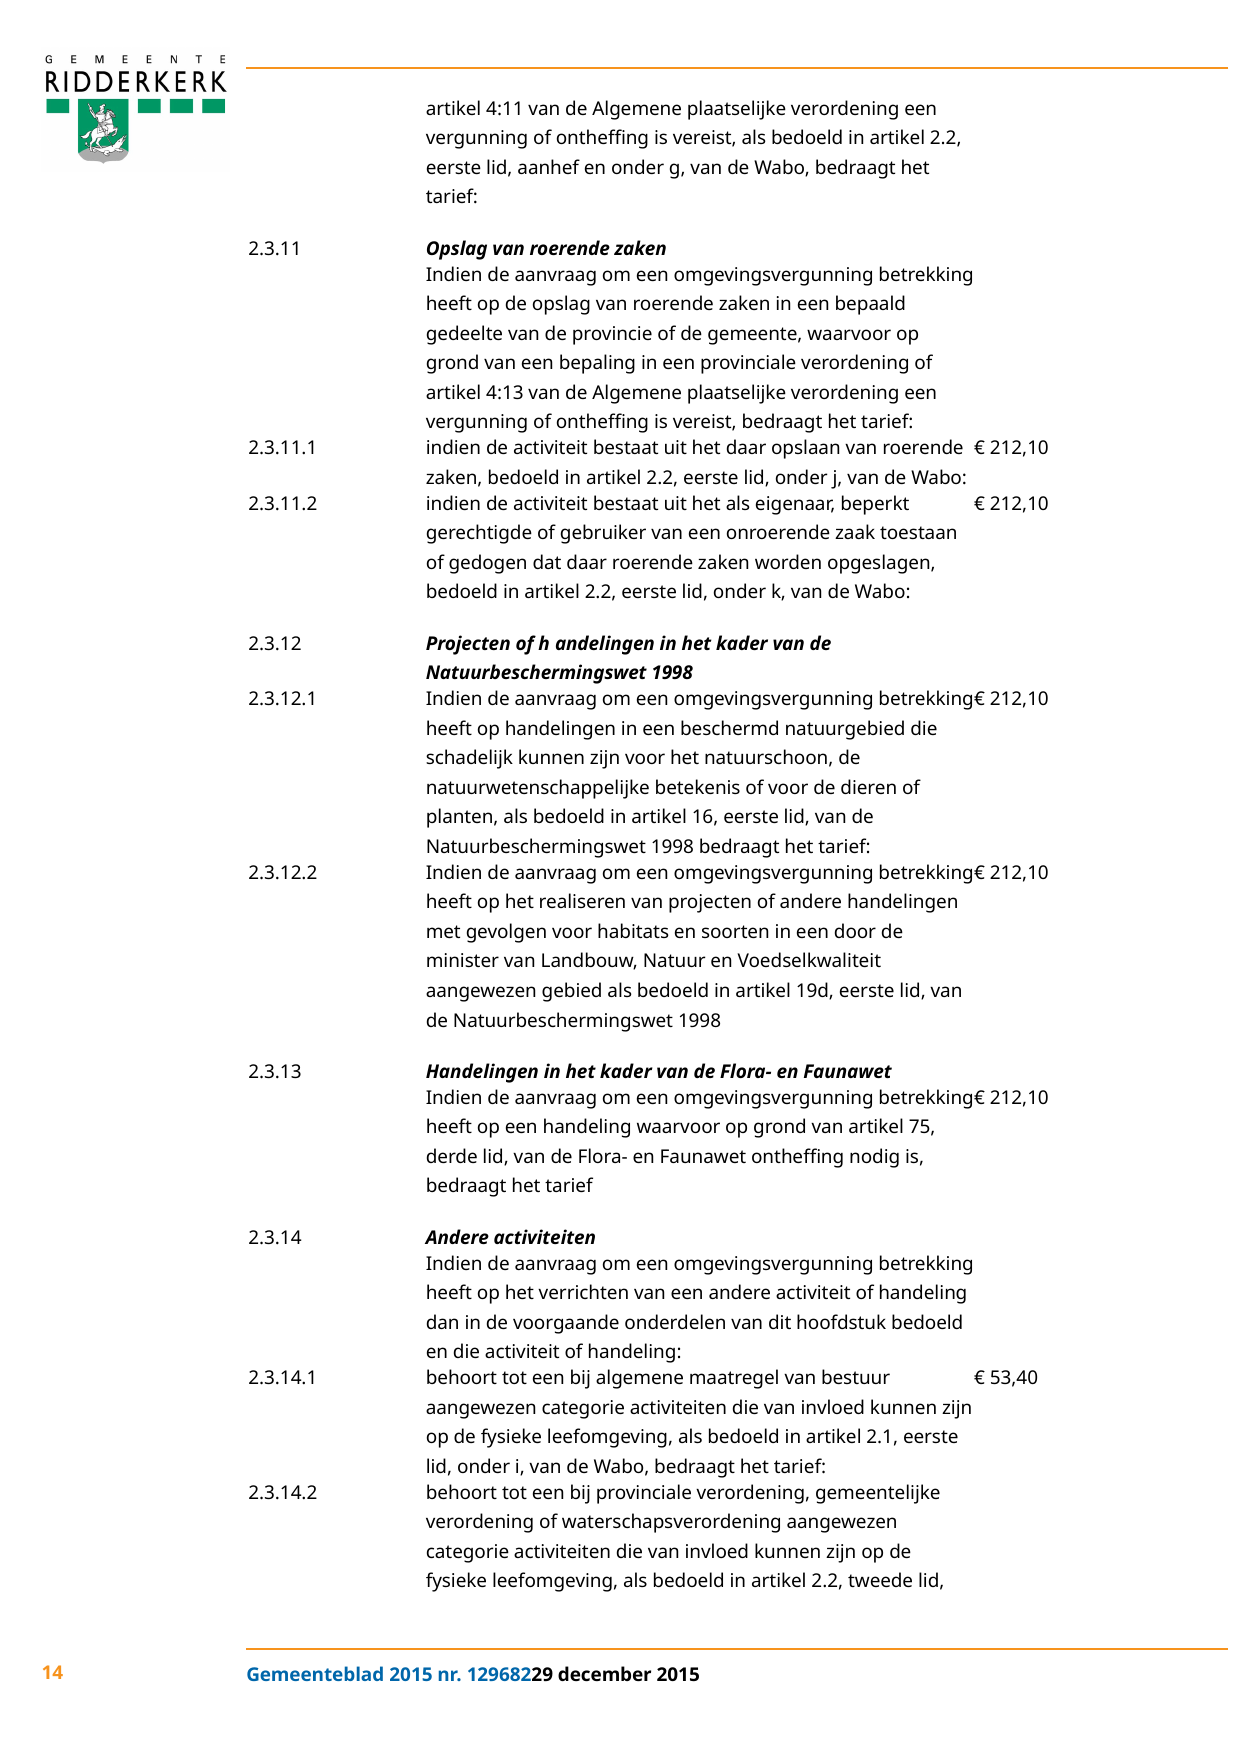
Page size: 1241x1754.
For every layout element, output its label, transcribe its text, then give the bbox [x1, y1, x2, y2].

table_cell Indien de aanvraag om een omgevingsvergunning betrekking heeft op de opslag van roerende zaken in een bepaald gedeelte van de provincie of de gemeente, waarvoor op grond van een bepaling in een provinciale verordening of artikel 4:13 van de Algemene plaatselijke verordening een vergunning of ontheffing is vereist, bedraagt het tarief: [426, 261, 974, 434]
table_cell € 212,10 [974, 685, 1152, 859]
table_cell [974, 261, 1152, 434]
table_cell [974, 1199, 1152, 1224]
table_cell 2.3.12 [248, 630, 426, 685]
table_cell [974, 235, 1152, 261]
table_cell € 212,10 [974, 859, 1152, 1032]
table_cell 2.3.11 [248, 235, 426, 261]
table_cell [248, 1199, 426, 1224]
table_cell [974, 604, 1152, 630]
table_cell 2.3.11.2 [248, 490, 426, 604]
table_cell € 212,10 [974, 434, 1152, 490]
table_cell [248, 604, 426, 630]
table_cell 2.3.12.2 [248, 859, 426, 1032]
table_cell 2.3.14 [248, 1224, 426, 1250]
table_cell [974, 1033, 1152, 1058]
table_cell [974, 1479, 1152, 1593]
table_cell Indien de aanvraag om een omgevingsvergunning betrekking heeft op handelingen in een beschermd natuurgebied die schadelijk kunnen zijn voor het natuurschoon, de natuurwetenschappelijke betekenis of voor de dieren of planten, als bedoeld in artikel 16, eerste lid, van de Natuurbeschermingswet 1998 bedraagt het tarief: [426, 685, 974, 859]
table_cell € 53,40 [974, 1364, 1152, 1479]
table_cell [248, 1084, 426, 1198]
table_cell [974, 1058, 1152, 1084]
table_cell [248, 209, 426, 235]
table_cell Indien de aanvraag om een omgevingsvergunning betrekking heeft op het verrichten van een andere activiteit of handeling dan in de voorgaande onderdelen van dit hoofdstuk bedoeld en die activiteit of handeling: [426, 1250, 974, 1364]
table_cell Projecten of h andelingen in het kader van de Natuurbeschermingswet 1998 [426, 630, 974, 685]
table_cell Indien de aanvraag om een omgevingsvergunning betrekking heeft op het realiseren van projecten of andere handelingen met gevolgen voor habitats en soorten in een door de minister van Landbouw, Natuur en Voedselkwaliteit aangewezen gebied als bedoeld in artikel 19d, eerste lid, van de Natuurbeschermingswet 1998 [426, 859, 974, 1032]
table_cell [426, 1199, 974, 1224]
table_cell [974, 95, 1152, 209]
table_cell indien de activiteit bestaat uit het daar opslaan van roerende zaken, bedoeld in artikel 2.2, eerste lid, onder j, van de Wabo: [426, 434, 974, 490]
table_cell [426, 209, 974, 235]
table_cell behoort tot een bij algemene maatregel van bestuur aangewezen categorie activiteiten die van invloed kunnen zijn op de fysieke leefomgeving, als bedoeld in artikel 2.1, eerste lid, onder i, van de Wabo, bedraagt het tarief: [426, 1364, 974, 1479]
table_cell [974, 209, 1152, 235]
table_cell Andere activiteiten [426, 1224, 974, 1250]
table_cell Opslag van roerende zaken [426, 235, 974, 261]
table_cell [426, 604, 974, 630]
table_cell € 212,10 [974, 490, 1152, 604]
table_cell Indien de aanvraag om een omgevingsvergunning betrekking heeft op een handeling waarvoor op grond van artikel 75, derde lid, van de Flora- en Faunawet ontheffing nodig is, bedraagt het tarief [426, 1084, 974, 1198]
table_cell 2.3.14.1 [248, 1364, 426, 1479]
table_cell [974, 1250, 1152, 1364]
table_cell [248, 261, 426, 434]
picture [41, 47, 231, 172]
table_cell [974, 1224, 1152, 1250]
table_cell 2.3.12.1 [248, 685, 426, 859]
table_cell 2.3.11.1 [248, 434, 426, 490]
table_cell [974, 630, 1152, 685]
table_cell [248, 1250, 426, 1364]
table_cell 2.3.14.2 [248, 1479, 426, 1593]
table_cell [426, 1033, 974, 1058]
table_cell [248, 1033, 426, 1058]
table_cell [248, 95, 426, 209]
table_cell € 212,10 [974, 1084, 1152, 1198]
table_cell 2.3.13 [248, 1058, 426, 1084]
table_cell artikel 4:11 van de Algemene plaatselijke verordening een vergunning of ontheffing is vereist, als bedoeld in artikel 2.2, eerste lid, aanhef en onder g, van de Wabo, bedraagt het tarief: [426, 95, 974, 209]
table_cell behoort tot een bij provinciale verordening, gemeentelijke verordening of waterschapsverordening aangewezen categorie activiteiten die van invloed kunnen zijn op de fysieke leefomgeving, als bedoeld in artikel 2.2, tweede lid, [426, 1479, 974, 1593]
table_cell Handelingen in het kader van de Flora- en Faunawet [426, 1058, 974, 1084]
table_cell indien de activiteit bestaat uit het als eigenaar, beperkt gerechtigde of gebruiker van een onroerende zaak toestaan of gedogen dat daar roerende zaken worden opgeslagen, bedoeld in artikel 2.2, eerste lid, onder k, van de Wabo: [426, 490, 974, 604]
